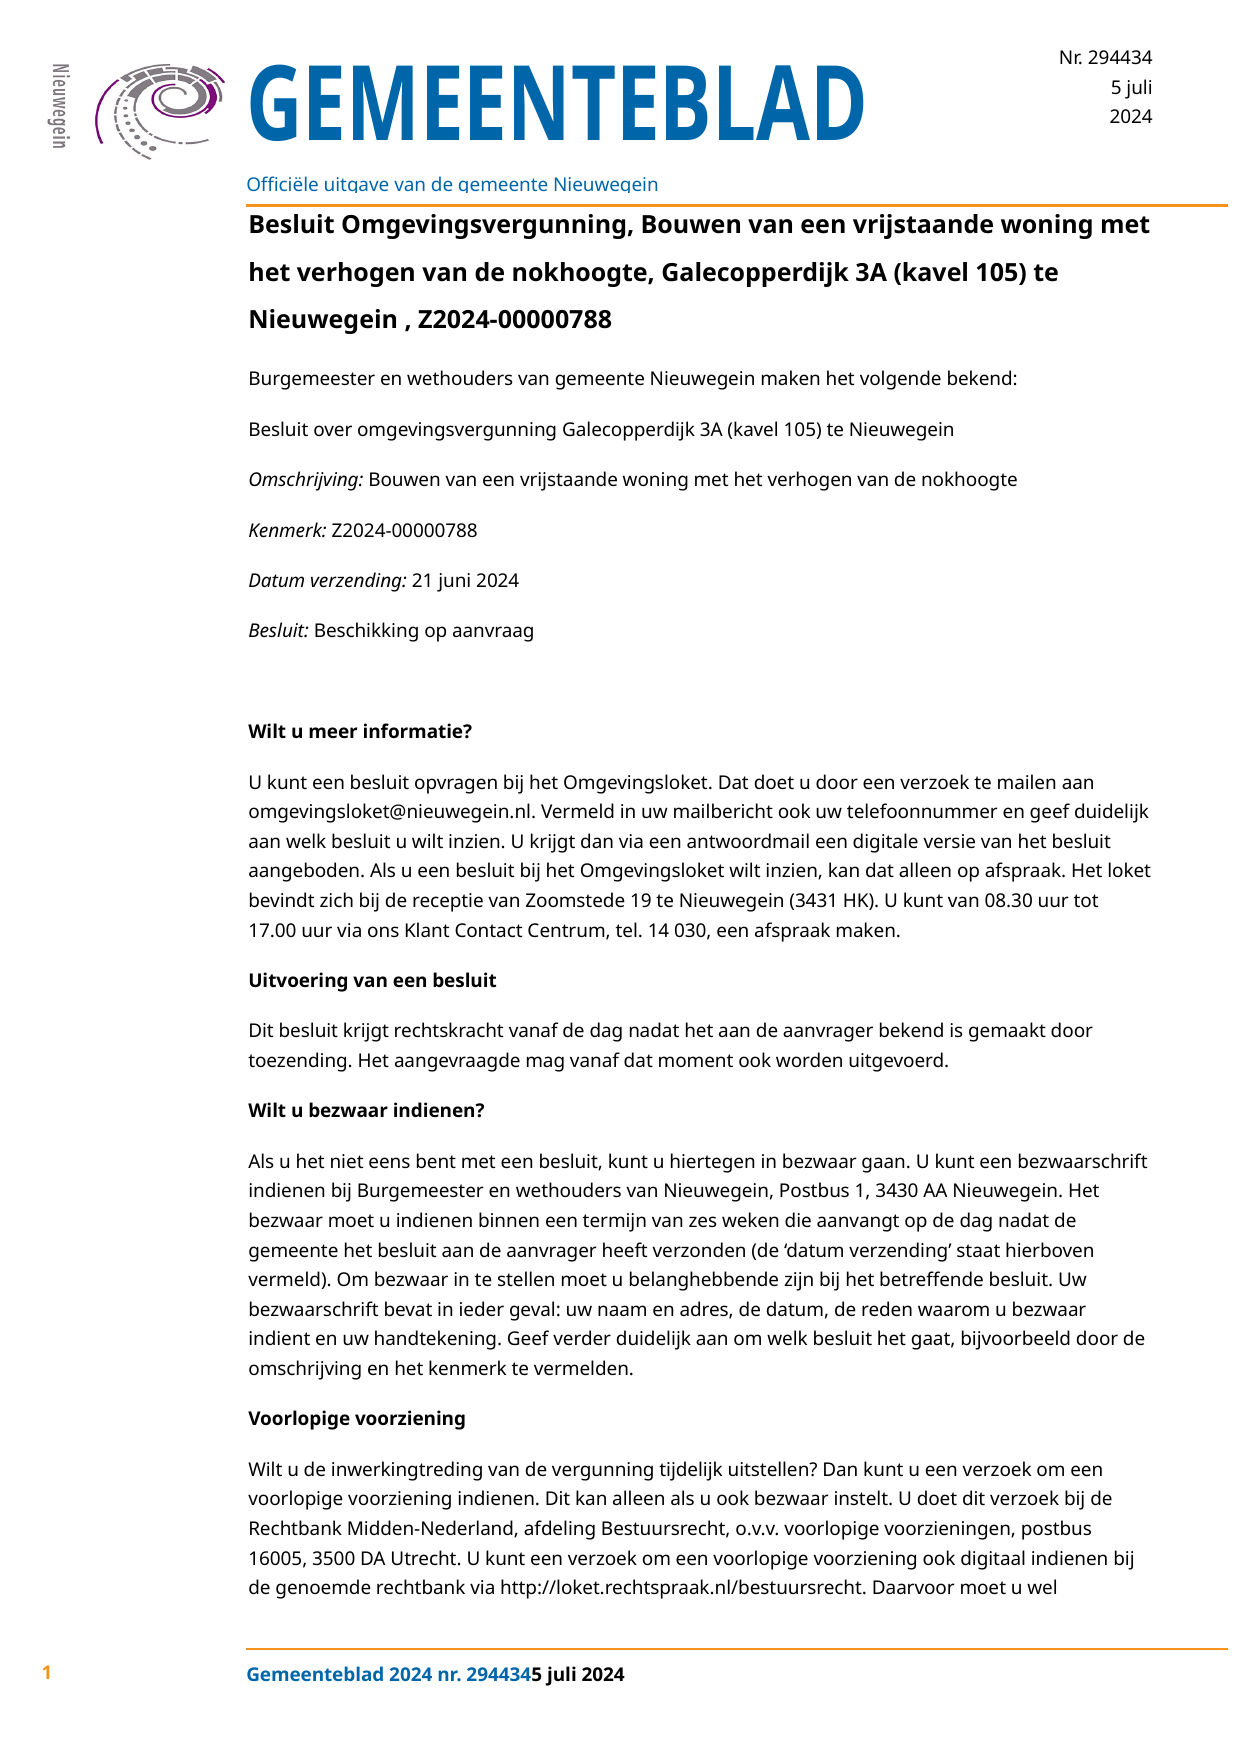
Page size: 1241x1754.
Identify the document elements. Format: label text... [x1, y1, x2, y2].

text Besluit Omgevingsvergunning, Bouwen van een vrijstaande woning met het verhogen van de nokhoogte, Galecopperdijk 3A (kavel 105) te Nieuwegein , Z2024-00000788 [248, 207, 1152, 336]
text Wilt u bezwaar indienen? [248, 1098, 1152, 1123]
text Als u het niet eens bent met een besluit, kunt u hiertegen in bezwaar gaan. U kunt een bezwaarschrift indienen bij Burgemeester en wethouders van Nieuwegein, Postbus 1, 3430 AA Nieuwegein. Het bezwaar moet u indienen binnen een termijn van zes weken die aanvangt op de dag nadat de gemeente het besluit aan de aanvrager heeft verzonden (de ‘datum verzending’ staat hierboven vermeld). Om bezwaar in te stellen moet u belanghebbende zijn bij het betreffende besluit. Uw bezwaarschrift bevat in ieder geval: uw naam en adres, de datum, de reden waarom u bezwaar indient en uw handtekening. Geef verder duidelijk aan om welk besluit het gaat, bijvoorbeeld door de omschrijving en het kenmerk te vermelden. [248, 1148, 1152, 1381]
text Besluit: Beschikking op aanvraag [248, 618, 1152, 643]
text U kunt een besluit opvragen bij het Omgevingsloket. Dat doet u door een verzoek te mailen aan omgevingsloket@nieuwegein.nl. Vermeld in uw mailbericht ook uw telefoonnummer en geef duidelijk aan welk besluit u wilt inzien. U krijgt dan via een antwoordmail een digitale versie van het besluit aangeboden. Als u een besluit bij het Omgevingsloket wilt inzien, kan dat alleen op afspraak. Het loket bevindt zich bij de receptie van Zoomstede 19 te Nieuwegein (3431 HK). U kunt van 08.30 uur tot 17.00 uur via ons Klant Contact Centrum, tel. 14 030, een afspraak maken. [248, 769, 1152, 942]
text Besluit over omgevingsvergunning Galecopperdijk 3A (kavel 105) te Nieuwegein [248, 416, 1152, 442]
text Wilt u meer informatie? [248, 718, 1152, 744]
text Kenmerk: Z2024-00000788 [248, 517, 1152, 542]
text Datum verzending: 21 juni 2024 [248, 567, 1152, 593]
text Voorlopige voorziening [248, 1406, 1152, 1431]
text Dit besluit krijgt rechtskracht vanaf de dag nadat het aan de aanvrager bekend is gemaakt door toezending. Het aangevraagde mag vanaf dat moment ook worden uitgevoerd. [248, 1018, 1152, 1073]
text Uitvoering van een besluit [248, 967, 1152, 993]
picture [41, 47, 231, 172]
text Wilt u de inwerkingtreding van de vergunning tijdelijk uitstellen? Dan kunt u een verzoek om een voorlopige voorziening indienen. Dit kan alleen als u ook bezwaar instelt. U doet dit verzoek bij de Rechtbank Midden-Nederland, afdeling Bestuursrecht, o.v.v. voorlopige voorzieningen, postbus 16005, 3500 DA Utrecht. U kunt een verzoek om een voorlopige voorziening ook digitaal indienen bij de genoemde rechtbank via http://loket.rechtspraak.nl/bestuursrecht. Daarvoor moet u wel [248, 1456, 1152, 1600]
text Omschrijving: Bouwen van een vrijstaande woning met het verhogen van de nokhoogte [248, 466, 1152, 492]
text Burgemeester en wethouders van gemeente Nieuwegein maken het volgende bekend: [248, 366, 1152, 391]
